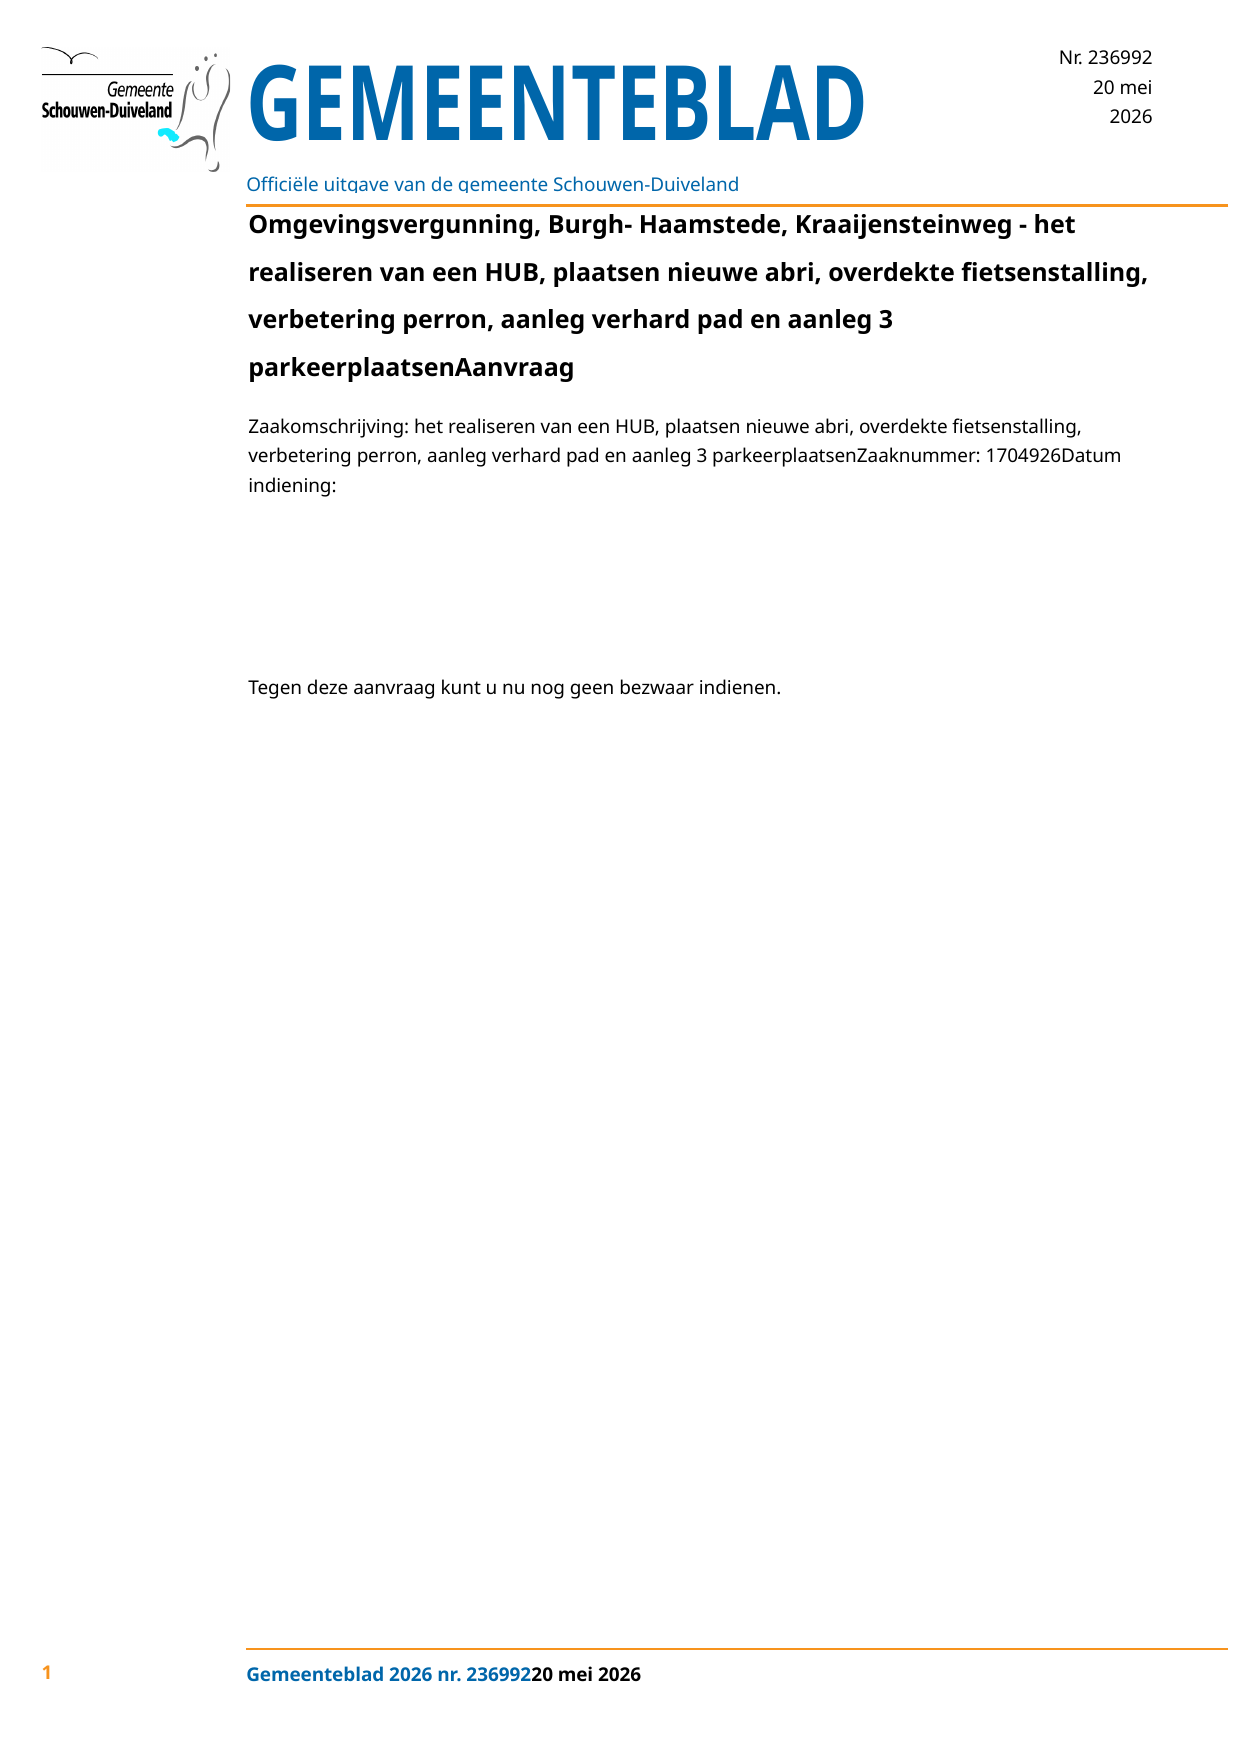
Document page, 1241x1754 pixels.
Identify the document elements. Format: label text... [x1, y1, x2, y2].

text Tegen deze aanvraag kunt u nu nog geen bezwaar indienen. [248, 674, 1152, 700]
text Zaakomschrijving: het realiseren van een HUB, plaatsen nieuwe abri, overdekte fietsenstalling, verbetering perron, aanleg verhard pad en aanleg 3 parkeerplaatsenZaaknummer: 1704926Datum indiening: [248, 413, 1152, 498]
picture [41, 47, 231, 172]
text Omgevingsvergunning, Burgh- Haamstede, Kraaijensteinweg - het realiseren van een HUB, plaatsen nieuwe abri, overdekte fietsenstalling, verbetering perron, aanleg verhard pad en aanleg 3 parkeerplaatsenAanvraag [248, 207, 1152, 384]
